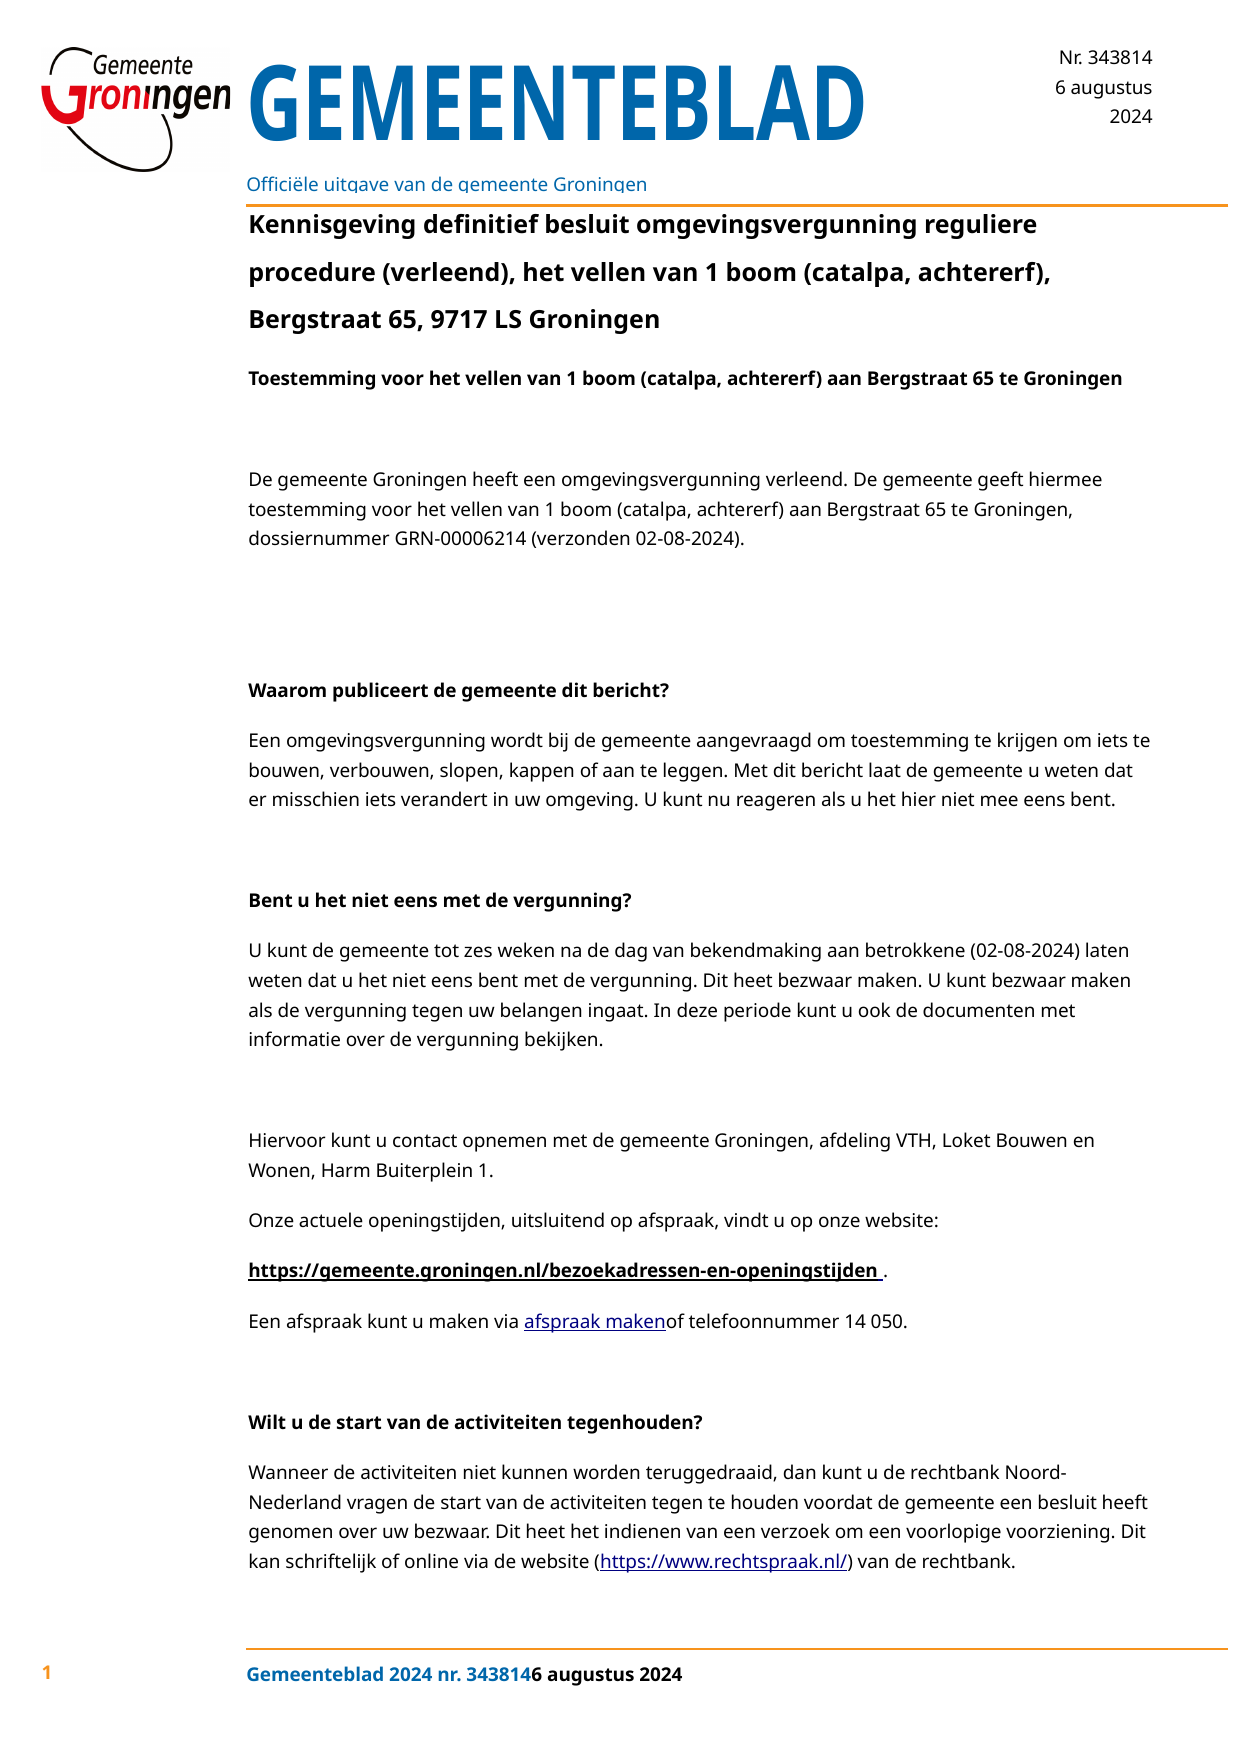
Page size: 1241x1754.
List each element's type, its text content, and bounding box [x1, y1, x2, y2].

text Onze actuele openingstijden, uitsluitend op afspraak, vindt u op onze website: [248, 1207, 1152, 1233]
text Een omgevingsvergunning wordt bij de gemeente aangevraagd om toestemming te krijgen om iets te bouwen, verbouwen, slopen, kappen of aan te leggen. Met dit bericht laat de gemeente u weten dat er misschien iets verandert in uw omgeving. U kunt nu reageren als u het hier niet mee eens bent. [248, 727, 1152, 812]
text Bent u het niet eens met de vergunning? [248, 887, 1152, 913]
text U kunt de gemeente tot zes weken na de dag van bekendmaking aan betrokkene (02-08-2024) laten weten dat u het niet eens bent met de vergunning. Dit heet bezwaar maken. U kunt bezwaar maken als de vergunning tegen uw belangen ingaat. In deze periode kunt u ook de documenten met informatie over de vergunning bekijken. [248, 938, 1152, 1052]
picture [41, 47, 231, 172]
text De gemeente Groningen heeft een omgevingsvergunning verleend. De gemeente geeft hiermee toestemming voor het vellen van 1 boom (catalpa, achtererf) aan Bergstraat 65 te Groningen, dossiernummer GRN-00006214 (verzonden 02-08-2024). [248, 466, 1152, 551]
text https://gemeente.groningen.nl/bezoekadressen-en-openingstijden . [248, 1258, 1152, 1283]
text Hiervoor kunt u contact opnemen met de gemeente Groningen, afdeling VTH, Loket Bouwen en Wonen, Harm Buiterplein 1. [248, 1127, 1152, 1182]
text Een afspraak kunt u maken via afspraak makenof telefoonnummer 14 050. [248, 1308, 1152, 1334]
text Wilt u de start van de activiteiten tegenhouden? [248, 1409, 1152, 1434]
text Kennisgeving definitief besluit omgevingsvergunning reguliere procedure (verleend), het vellen van 1 boom (catalpa, achtererf), Bergstraat 65, 9717 LS Groningen [248, 207, 1152, 336]
text Waarom publiceert de gemeente dit bericht? [248, 677, 1152, 702]
text Wanneer de activiteiten niet kunnen worden teruggedraaid, dan kunt u de rechtbank Noord-Nederland vragen de start van de activiteiten tegen te houden voordat de gemeente een besluit heeft genomen over uw bezwaar. Dit heet het indienen van een verzoek om een voorlopige voorziening. Dit kan schriftelijk of online via de website (https://www.rechtspraak.nl/) van de rechtbank. [248, 1459, 1152, 1574]
text Toestemming voor het vellen van 1 boom (catalpa, achtererf) aan Bergstraat 65 te Groningen [248, 366, 1152, 391]
